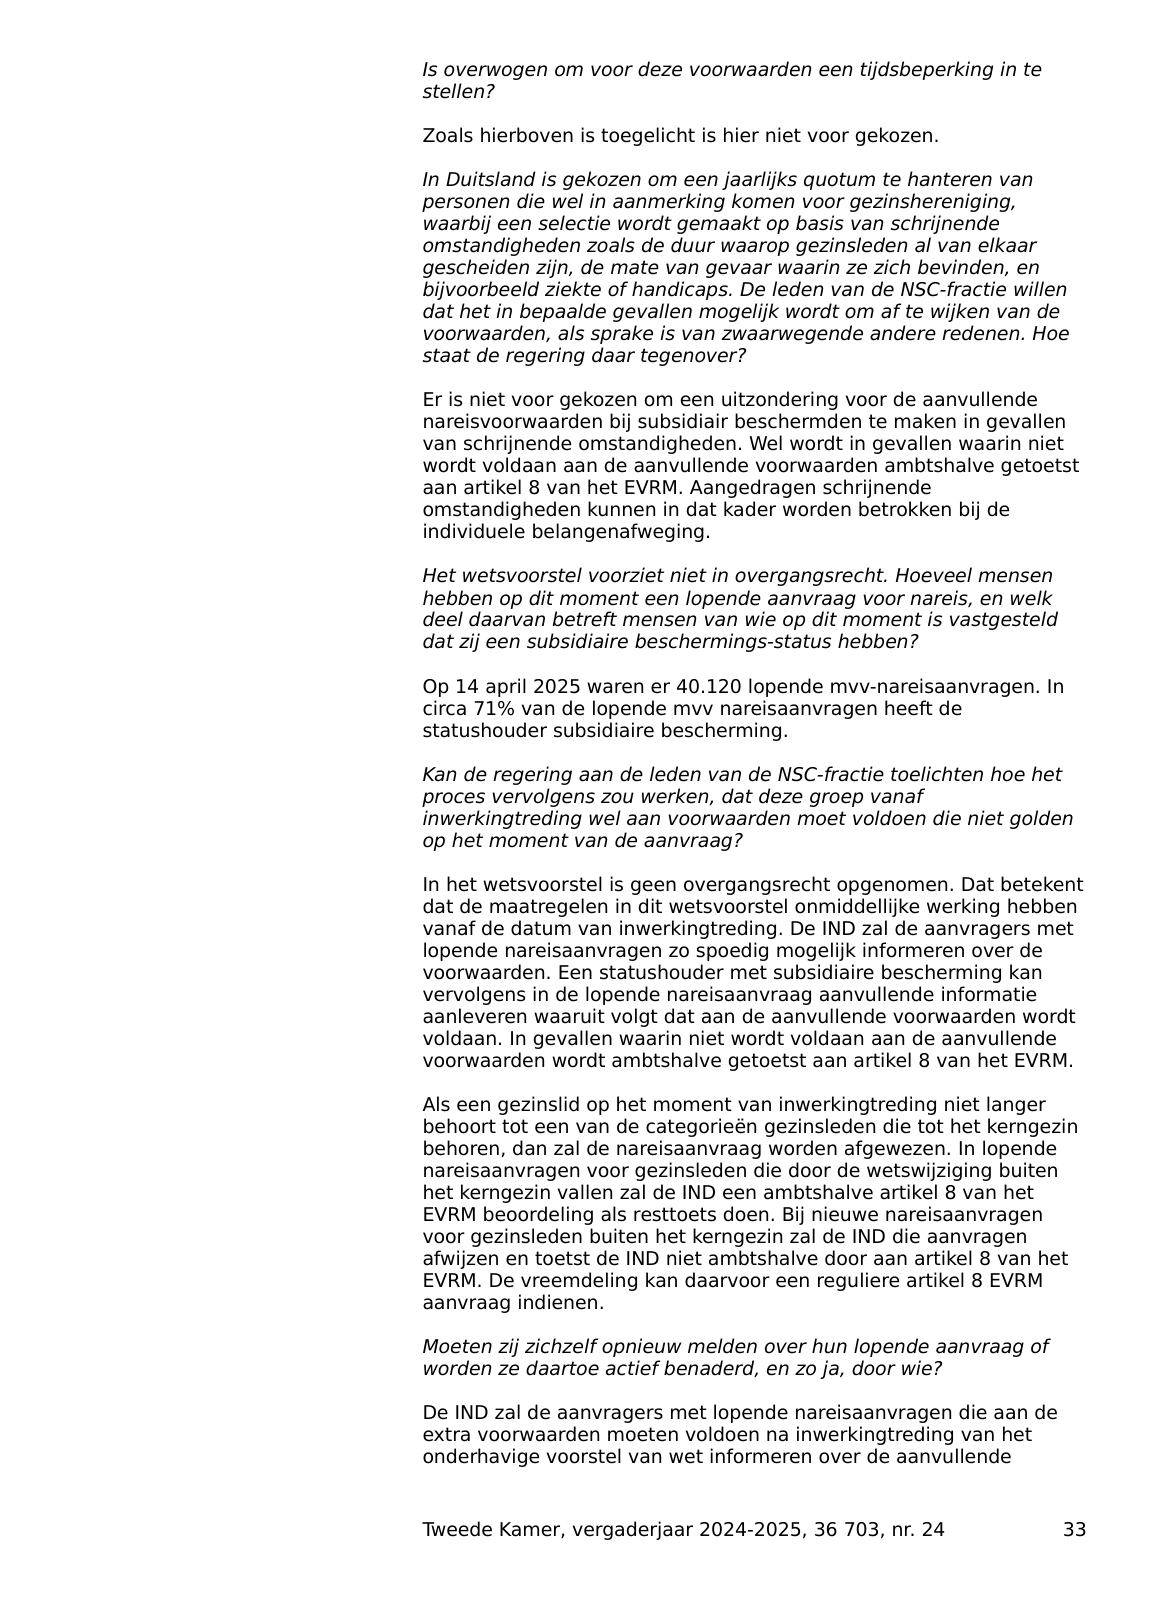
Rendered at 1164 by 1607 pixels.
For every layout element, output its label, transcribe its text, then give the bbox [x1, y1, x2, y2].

text Kan de regering aan de leden van de NSC-fractie toelichten hoe het proces vervolgens zou werken, dat deze groep vanaf inwerkingtreding wel aan voorwaarden moet voldoen die niet golden op het moment van de aanvraag? [422, 764, 1087, 852]
text In het wetsvoorstel is geen overgangsrecht opgenomen. Dat betekent dat de maatregelen in dit wetsvoorstel onmiddellijke werking hebben vanaf de datum van inwerkingtreding. De IND zal de aanvragers met lopende nareisaanvragen zo spoedig mogelijk informeren over de voorwaarden. Een statushouder met subsidiaire bescherming kan vervolgens in de lopende nareisaanvraag aanvullende informatie aanleveren waaruit volgt dat aan de aanvullende voorwaarden wordt voldaan. In gevallen waarin niet wordt voldaan aan de aanvullende voorwaarden wordt ambtshalve getoetst aan artikel 8 van het EVRM. [422, 874, 1087, 1072]
text Is overwogen om voor deze voorwaarden een tijdsbeperking in te stellen? [422, 59, 1087, 103]
text Het wetsvoorstel voorziet niet in overgangsrecht. Hoeveel mensen hebben op dit moment een lopende aanvraag voor nareis, en welk deel daarvan betreft mensen van wie op dit moment is vastgesteld dat zij een subsidiaire beschermings-status hebben? [422, 565, 1087, 653]
text Zoals hierboven is toegelicht is hier niet voor gekozen. [422, 125, 1087, 147]
text Moeten zij zichzelf opnieuw melden over hun lopende aanvraag of worden ze daartoe actief benaderd, en zo ja, door wie? [422, 1336, 1087, 1380]
text Op 14 april 2025 waren er 40.120 lopende mvv-nareisaanvragen. In circa 71% van de lopende mvv nareisaanvragen heeft de statushouder subsidiaire bescherming. [422, 676, 1087, 741]
text De IND zal de aanvragers met lopende nareisaanvragen die aan de extra voorwaarden moeten voldoen na inwerkingtreding van het onderhavige voorstel van wet informeren over de aanvullende [422, 1402, 1087, 1468]
text In Duitsland is gekozen om een jaarlijks quotum te hanteren van personen die wel in aanmerking komen voor gezinshereniging, waarbij een selectie wordt gemaakt op basis van schrijnende omstandigheden zoals de duur waarop gezinsleden al van elkaar gescheiden zijn, de mate van gevaar waarin ze zich bevinden, en bijvoorbeeld ziekte of handicaps. De leden van de NSC-fractie willen dat het in bepaalde gevallen mogelijk wordt om af te wijken van de voorwaarden, als sprake is van zwaarwegende andere redenen. Hoe staat de regering daar tegenover? [422, 169, 1087, 367]
text Als een gezinslid op het moment van inwerkingtreding niet langer behoort tot een van de categorieën gezinsleden die tot het kerngezin behoren, dan zal de nareisaanvraag worden afgewezen. In lopende nareisaanvragen voor gezinsleden die door de wetswijziging buiten het kerngezin vallen zal de IND een ambtshalve artikel 8 van het EVRM beoordeling als resttoets doen. Bij nieuwe nareisaanvragen voor gezinsleden buiten het kerngezin zal de IND die aanvragen afwijzen en toetst de IND niet ambtshalve door aan artikel 8 van het EVRM. De vreemdeling kan daarvoor een reguliere artikel 8 EVRM aanvraag indienen. [422, 1094, 1087, 1313]
text Er is niet voor gekozen om een uitzondering voor de aanvullende nareisvoorwaarden bij subsidiair beschermden te maken in gevallen van schrijnende omstandigheden. Wel wordt in gevallen waarin niet wordt voldaan aan de aanvullende voorwaarden ambtshalve getoetst aan artikel 8 van het EVRM. Aangedragen schrijnende omstandigheden kunnen in dat kader worden betrokken bij de individuele belangenafweging. [422, 389, 1087, 543]
